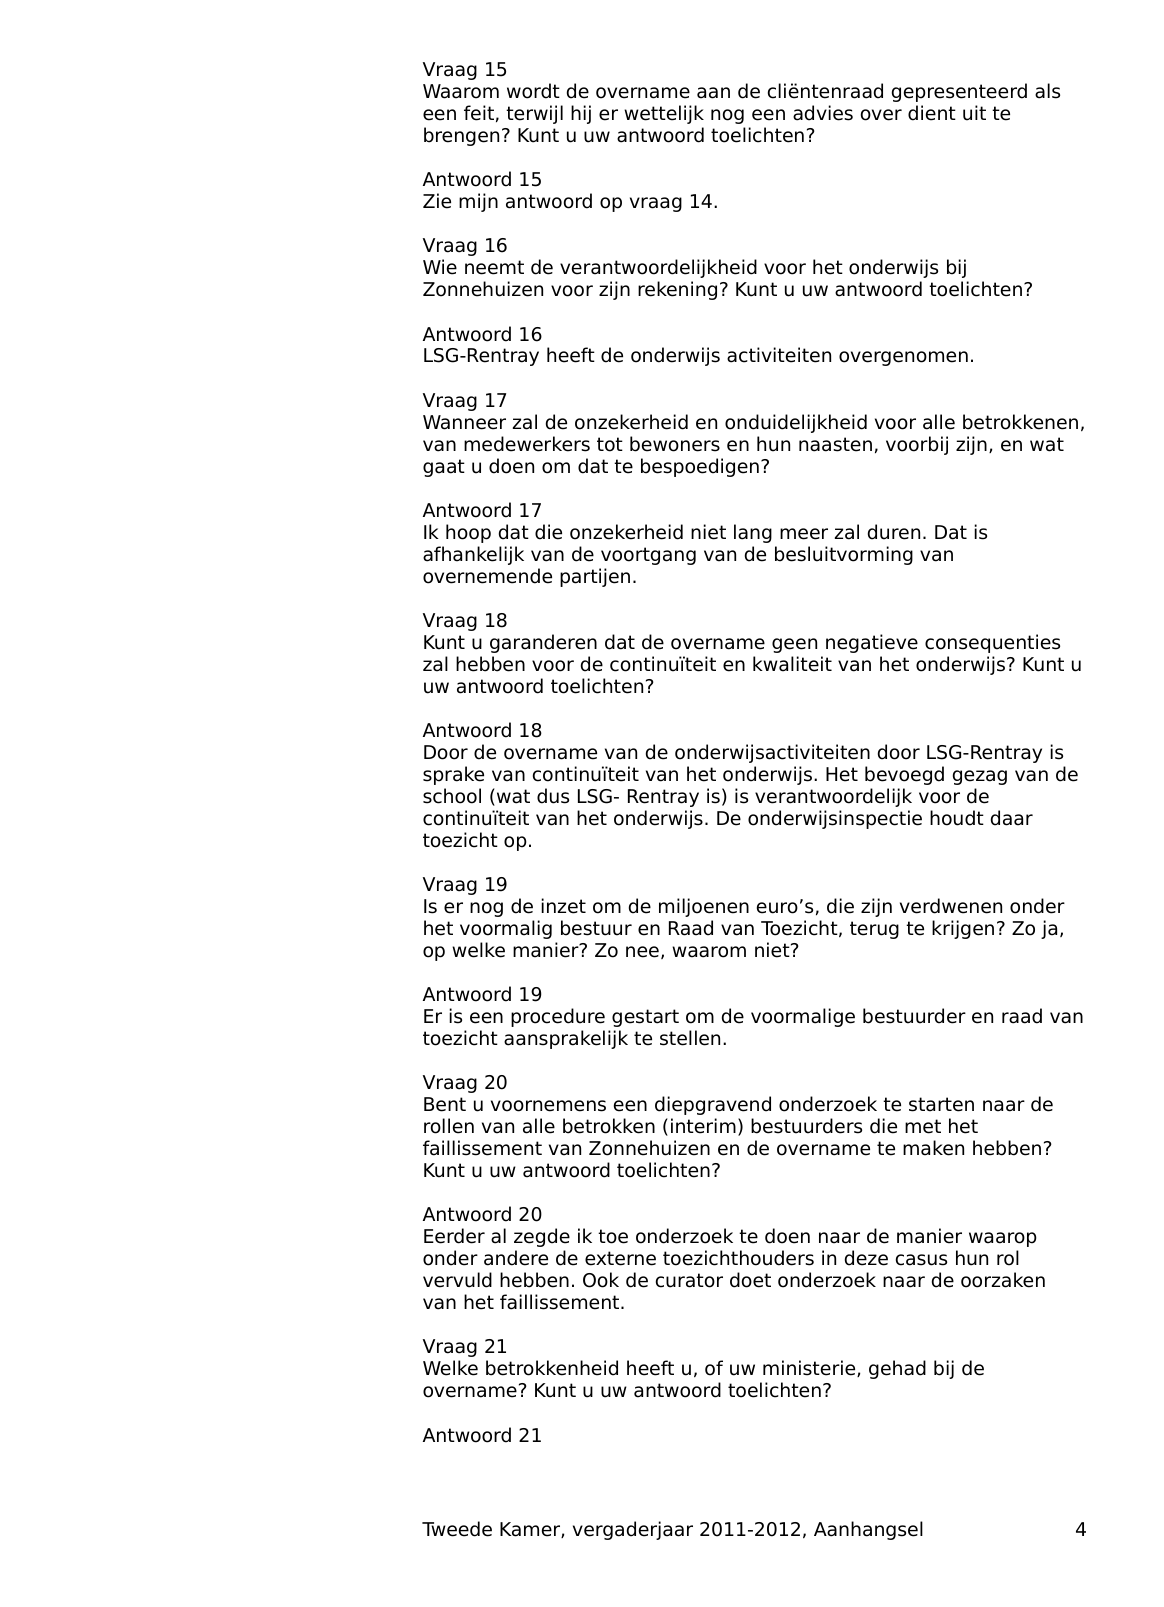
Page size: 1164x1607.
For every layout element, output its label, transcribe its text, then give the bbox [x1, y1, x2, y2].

text Antwoord 16 [422, 323, 1087, 345]
text Vraag 21 [422, 1336, 1087, 1358]
text Is er nog de inzet om de miljoenen euro’s, die zijn verdwenen onder het voormalig bestuur en Raad van Toezicht, terug te krijgen? Zo ja, op welke manier? Zo nee, waarom niet? [422, 896, 1087, 962]
text Antwoord 15 [422, 169, 1087, 191]
text Kunt u garanderen dat de overname geen negatieve consequenties zal hebben voor de continuïteit en kwaliteit van het onderwijs? Kunt u uw antwoord toelichten? [422, 632, 1087, 698]
text Antwoord 20 [422, 1204, 1087, 1226]
text Antwoord 21 [422, 1424, 1087, 1446]
text Welke betrokkenheid heeft u, of uw ministerie, gehad bij de overname? Kunt u uw antwoord toelichten? [422, 1358, 1087, 1402]
text Wie neemt de verantwoordelijkheid voor het onderwijs bij Zonnehuizen voor zijn rekening? Kunt u uw antwoord toelichten? [422, 257, 1087, 301]
text Vraag 16 [422, 235, 1087, 257]
text Door de overname van de onderwijsactiviteiten door LSG-Rentray is sprake van continuïteit van het onderwijs. Het bevoegd gezag van de school (wat dus LSG- Rentray is) is verantwoordelijk voor de continuïteit van het onderwijs. De onderwijsinspectie houdt daar toezicht op. [422, 742, 1087, 852]
text Vraag 20 [422, 1072, 1087, 1094]
text Vraag 18 [422, 610, 1087, 632]
text Er is een procedure gestart om de voormalige bestuurder en raad van toezicht aansprakelijk te stellen. [422, 1006, 1087, 1050]
text Vraag 17 [422, 389, 1087, 412]
text Vraag 15 [422, 59, 1087, 81]
text Bent u voornemens een diepgravend onderzoek te starten naar de rollen van alle betrokken (interim) bestuurders die met het faillissement van Zonnehuizen en de overname te maken hebben? Kunt u uw antwoord toelichten? [422, 1094, 1087, 1182]
text Ik hoop dat die onzekerheid niet lang meer zal duren. Dat is afhankelijk van de voortgang van de besluitvorming van overnemende partijen. [422, 522, 1087, 588]
text Wanneer zal de onzekerheid en onduidelijkheid voor alle betrokkenen, van medewerkers tot bewoners en hun naasten, voorbij zijn, en wat gaat u doen om dat te bespoedigen? [422, 412, 1087, 477]
text Antwoord 17 [422, 500, 1087, 522]
text Antwoord 19 [422, 984, 1087, 1006]
text Vraag 19 [422, 874, 1087, 896]
text LSG-Rentray heeft de onderwijs activiteiten overgenomen. [422, 345, 1087, 367]
text Waarom wordt de overname aan de cliëntenraad gepresenteerd als een feit, terwijl hij er wettelijk nog een advies over dient uit te brengen? Kunt u uw antwoord toelichten? [422, 81, 1087, 147]
text Antwoord 18 [422, 720, 1087, 742]
text Zie mijn antwoord op vraag 14. [422, 191, 1087, 213]
text Eerder al zegde ik toe onderzoek te doen naar de manier waarop onder andere de externe toezichthouders in deze casus hun rol vervuld hebben. Ook de curator doet onderzoek naar de oorzaken van het faillissement. [422, 1226, 1087, 1314]
